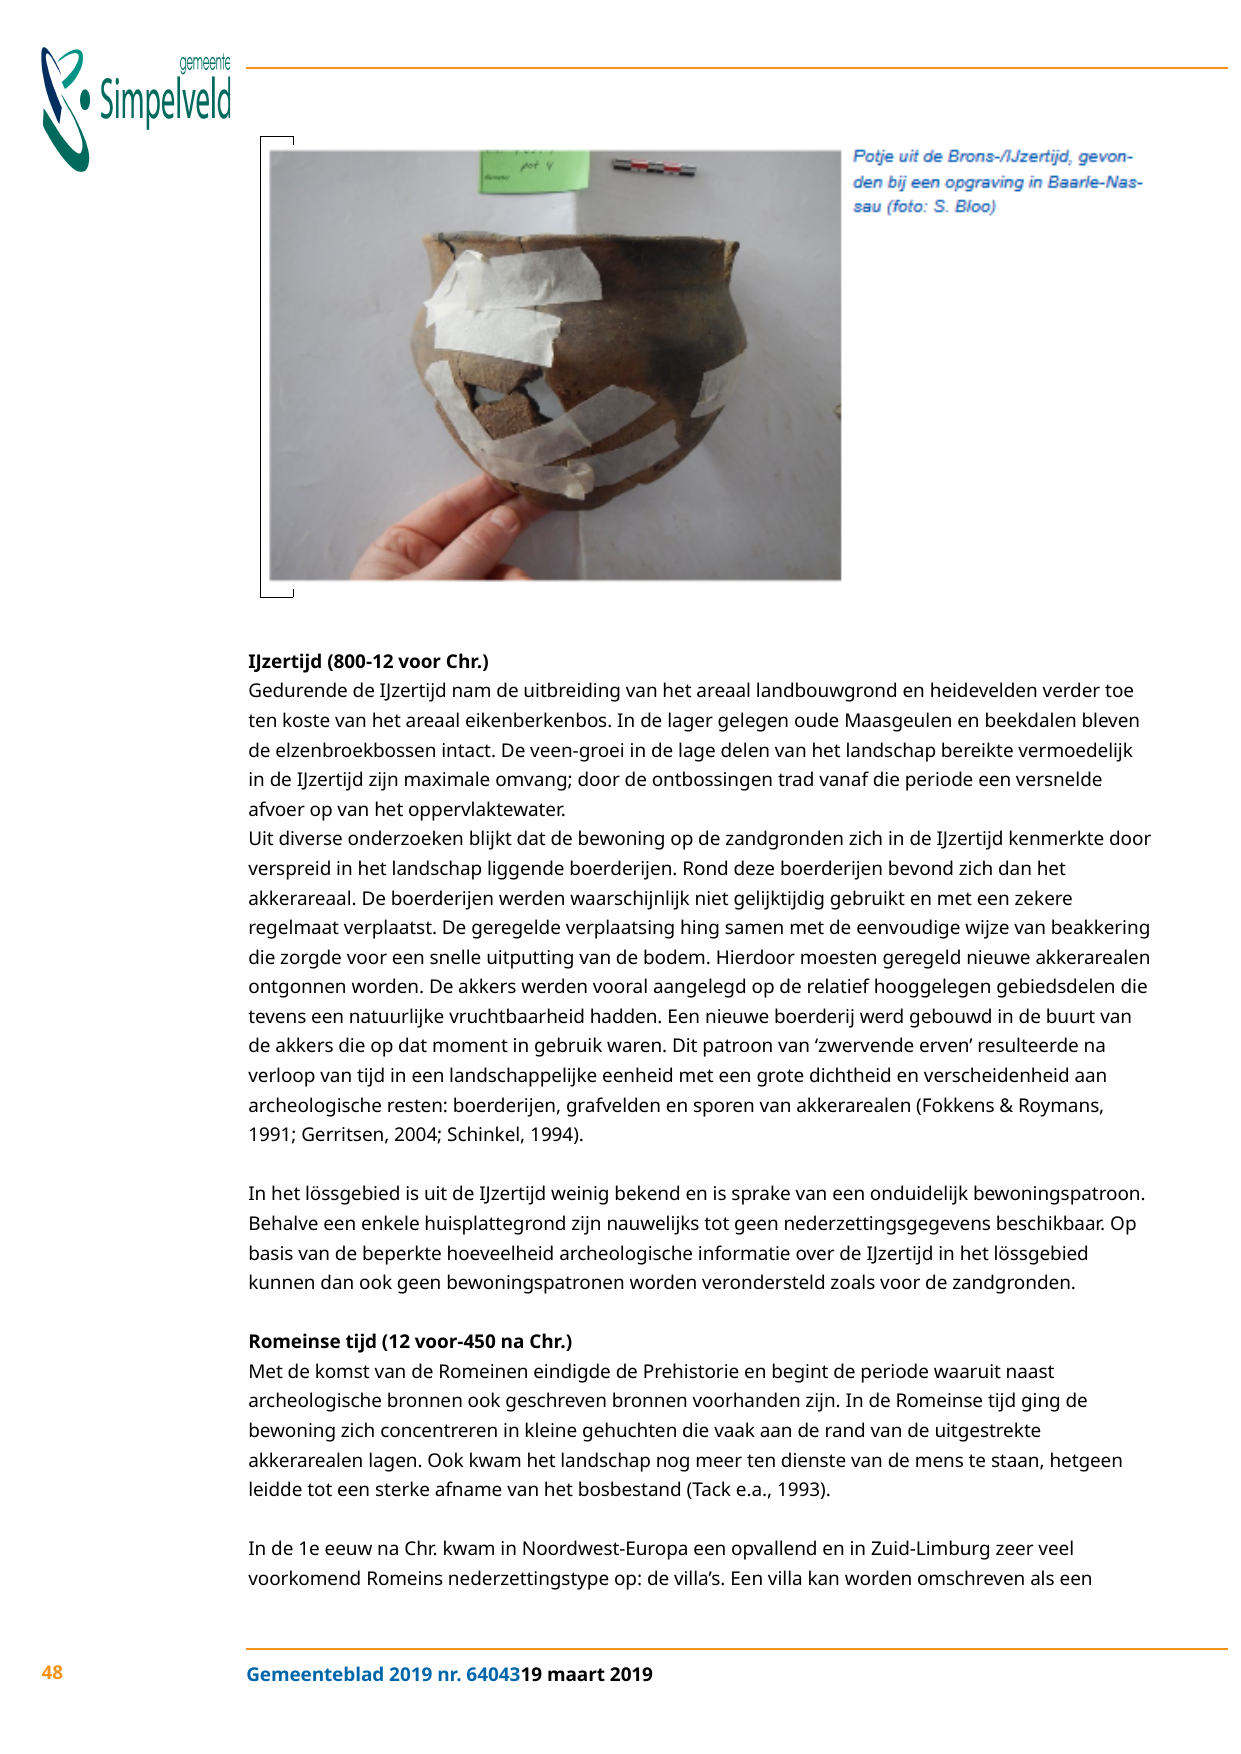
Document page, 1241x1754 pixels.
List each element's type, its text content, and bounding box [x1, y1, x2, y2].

text In de 1e eeuw na Chr. kwam in Noordwest-Europa een opvallend en in Zuid-Limburg zeer veel voorkomend Romeins nederzettingstype op: de villa’s. Een villa kan worden omschreven als een [248, 1536, 1152, 1591]
text In het lössgebied is uit de IJzertijd weinig bekend en is sprake van een onduidelijk bewoningspatroon. Behalve een enkele huisplattegrond zijn nauwelijks tot geen nederzettingsgegevens beschikbaar. Op basis van de beperkte hoeveelheid archeologische informatie over de IJzertijd in het lössgebied kunnen dan ook geen bewoningspatronen worden verondersteld zoals voor de zandgronden. [248, 1181, 1152, 1295]
text Met de komst van de Romeinen eindigde de Prehistorie en begint de periode waaruit naast archeologische bronnen ook geschreven bronnen voorhanden zijn. In de Romeinse tijd ging de bewoning zich concentreren in kleine gehuchten die vaak aan de rand van de uitgestrekte akkerarealen lagen. Ook kwam het landschap nog meer ten dienste van de mens te staan, hetgeen leidde tot een sterke afname van het bosbestand (Tack e.a., 1993). [248, 1358, 1152, 1502]
text Uit diverse onderzoeken blijkt dat de bewoning op de zandgronden zich in de IJzertijd kenmerkte door verspreid in het landschap liggende boerderijen. Rond deze boerderijen bevond zich dan het akkerareaal. De boerderijen werden waarschijnlijk niet gelijktijdig gebruikt en met een zekere regelmaat verplaatst. De geregelde verplaatsing hing samen met de eenvoudige wijze van beakkering die zorgde voor een snelle uitputting van de bodem. Hierdoor moesten geregeld nieuwe akkerarealen ontgonnen worden. De akkers werden vooral aangelegd op de relatief hooggelegen gebiedsdelen die tevens een natuurlijke vruchtbaarheid hadden. Een nieuwe boerderij werd gebouwd in de buurt van de akkers die op dat moment in gebruik waren. Dit patroon van ‘zwervende erven’ resulteerde na verloop van tijd in een landschappelijke eenheid met een grote dichtheid en verscheidenheid aan archeologische resten: boerderijen, grafvelden en sporen van akkerarealen (Fokkens & Roymans, 1991; Gerritsen, 2004; Schinkel, 1994). [248, 826, 1152, 1147]
text Romeinse tijd (12 voor-450 na Chr.) [248, 1328, 1152, 1354]
text IJzertijd (800-12 voor Chr.) [248, 648, 1152, 674]
text Gedurende de IJzertijd nam de uitbreiding van het areaal landbouwgrond en heidevelden verder toe ten koste van het areaal eikenberkenbos. In de lager gelegen oude Maasgeulen en beekdalen bleven de elzenbroekbossen intact. De veen-groei in de lage delen van het landschap bereikte vermoedelijk in de IJzertijd zijn maximale omvang; door de ontbossingen trad vanaf die periode een versnelde afvoer op van het oppervlaktewater. [248, 678, 1152, 822]
picture [41, 47, 231, 172]
picture [268, 145, 1155, 589]
